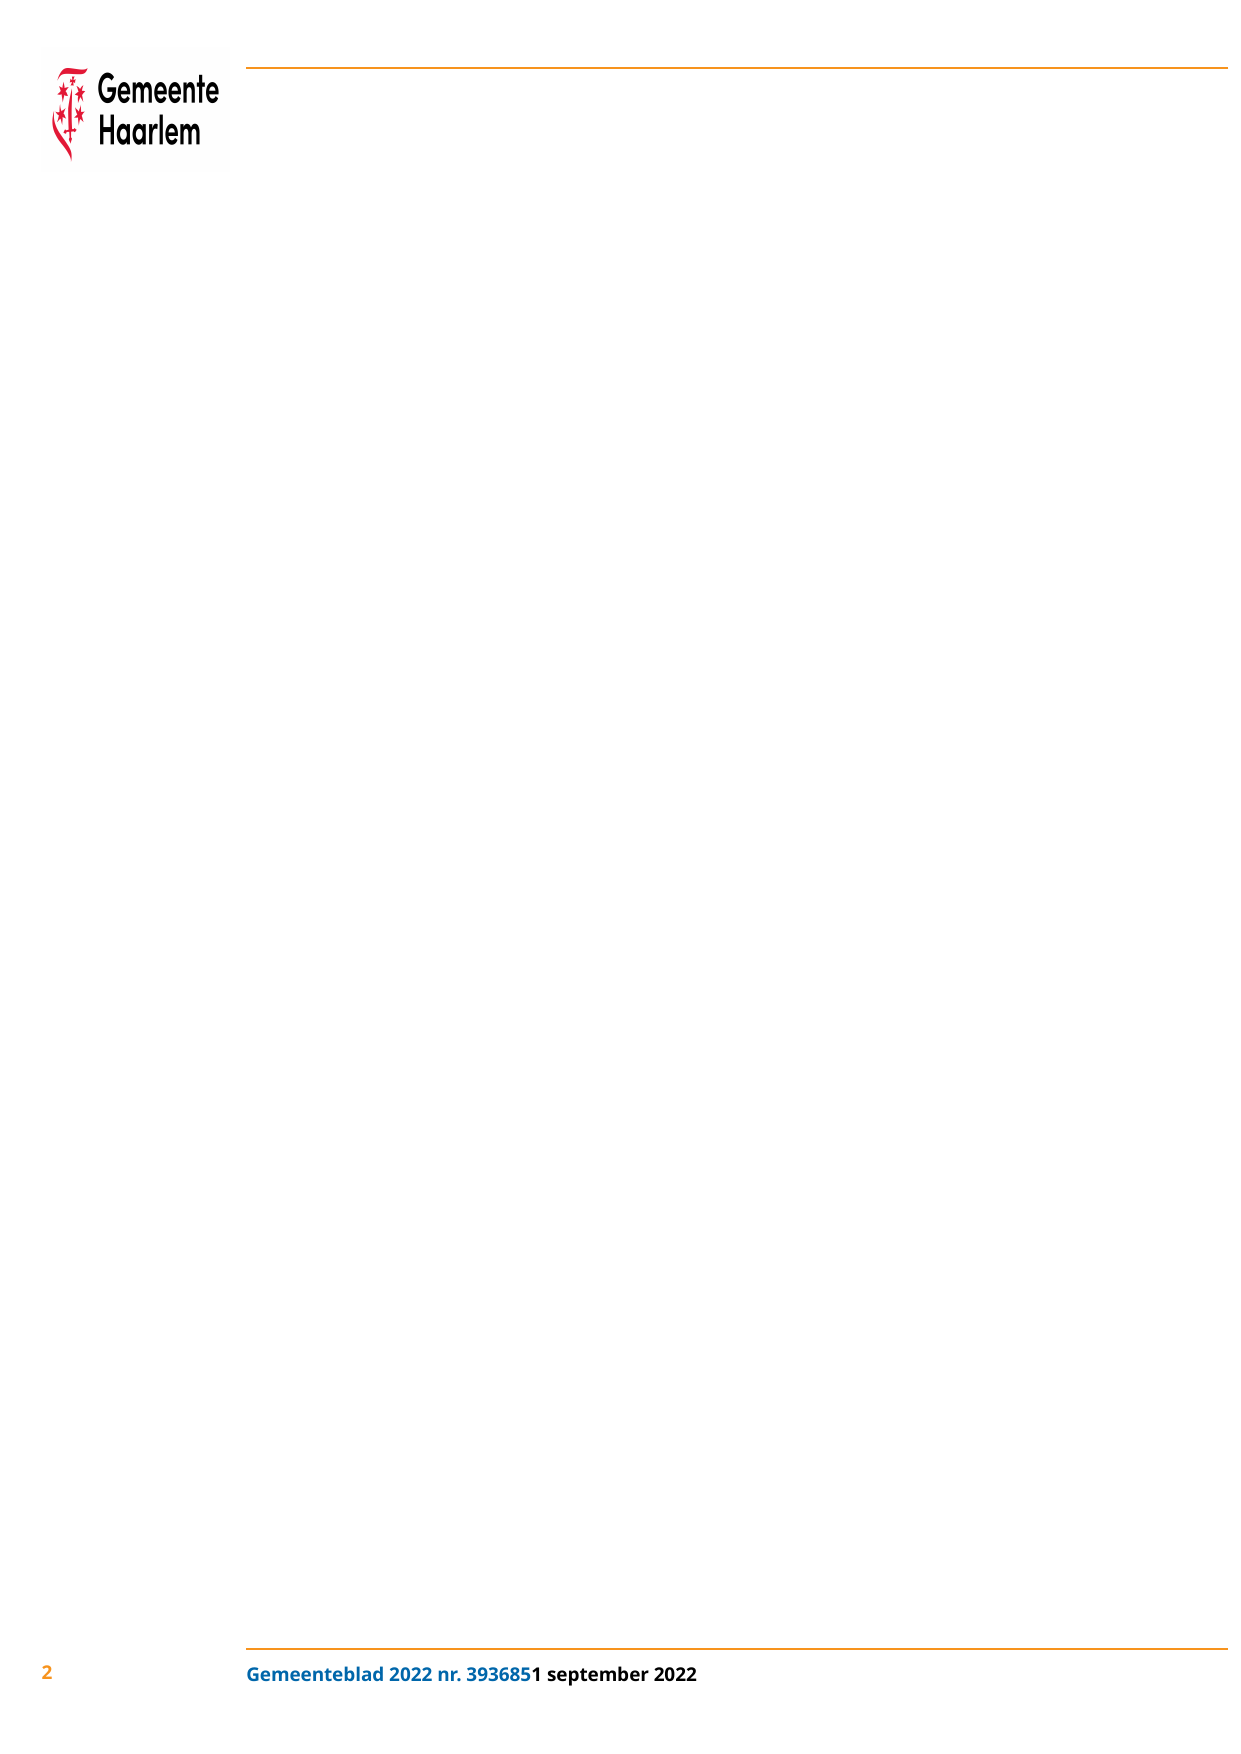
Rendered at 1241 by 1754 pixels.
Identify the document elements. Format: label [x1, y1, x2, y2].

picture [41, 47, 231, 172]
